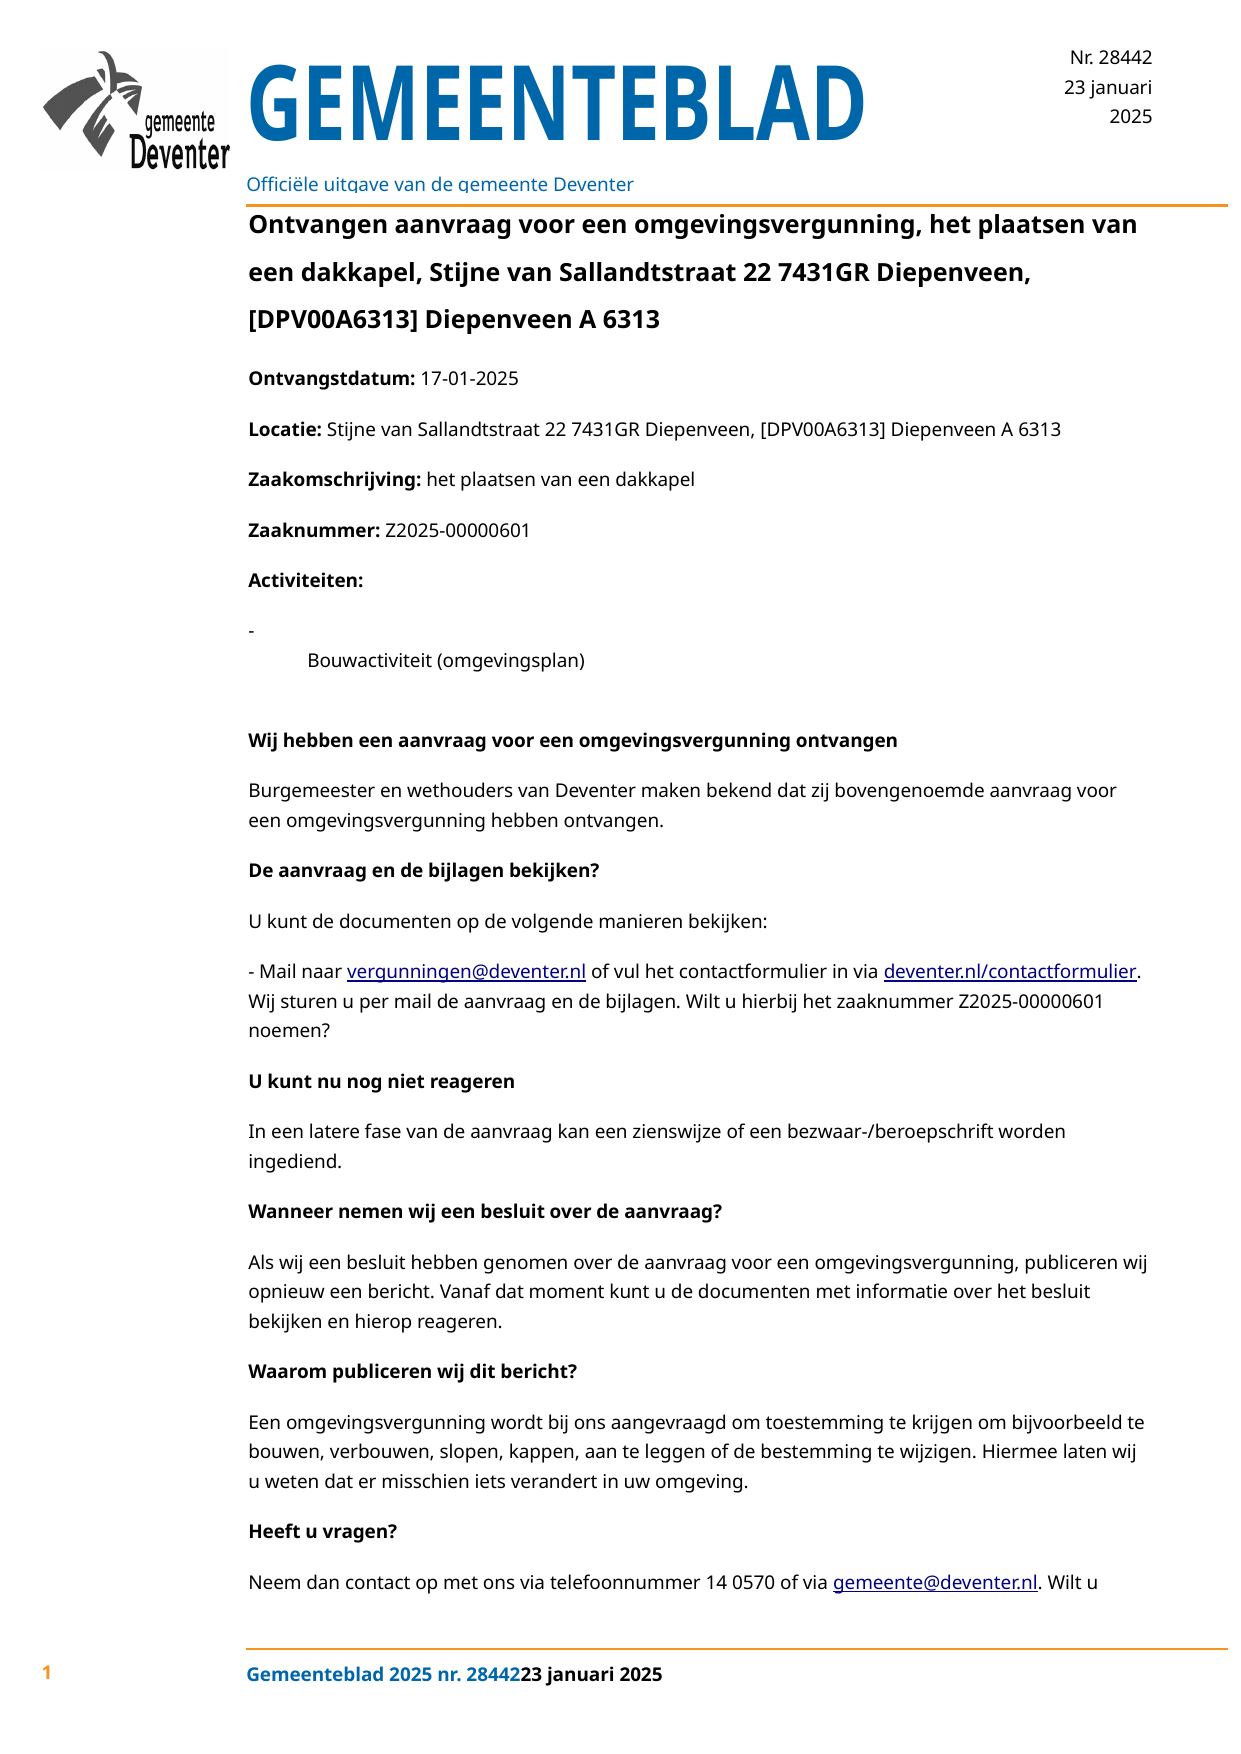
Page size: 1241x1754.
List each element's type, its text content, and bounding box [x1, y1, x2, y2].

text U kunt de documenten op de volgende manieren bekijken: [248, 908, 1152, 934]
list Bouwactiviteit (omgevingsplan) [248, 647, 1152, 673]
text Als wij een besluit hebben genomen over de aanvraag voor een omgevingsvergunning, publiceren wij opnieuw een bericht. Vanaf dat moment kunt u de documenten met informatie over het besluit bekijken en hierop reageren. [248, 1249, 1152, 1334]
text Burgemeester en wethouders van Deventer maken bekend dat zij bovengenoemde aanvraag voor een omgevingsvergunning hebben ontvangen. [248, 778, 1152, 833]
text Locatie: Stijne van Sallandtstraat 22 7431GR Diepenveen, [DPV00A6313] Diepenveen A 6313 [248, 416, 1152, 442]
text Waarom publiceren wij dit bericht? [248, 1358, 1152, 1384]
text Neem dan contact op met ons via telefoonnummer 14 0570 of via gemeente@deventer.nl. Wilt u [248, 1569, 1152, 1594]
text U kunt nu nog niet reageren [248, 1068, 1152, 1094]
text In een latere fase van de aanvraag kan een zienswijze of een bezwaar-/beroepschrift worden ingediend. [248, 1118, 1152, 1174]
text - Mail naar vergunningen@deventer.nl of vul het contactformulier in via deventer.nl/contactformulier. Wij sturen u per mail de aanvraag en de bijlagen. Wilt u hierbij het zaaknummer Z2025-00000601 noemen? [248, 958, 1152, 1043]
text Activiteiten: [248, 567, 1152, 593]
text Wanneer nemen wij een besluit over de aanvraag? [248, 1198, 1152, 1224]
picture [41, 47, 231, 172]
text De aanvraag en de bijlagen bekijken? [248, 858, 1152, 883]
text Een omgevingsvergunning wordt bij ons aangevraagd om toestemming te krijgen om bijvoorbeeld te bouwen, verbouwen, slopen, kappen, aan te leggen of de bestemming te wijzigen. Hiermee laten wij u weten dat er misschien iets verandert in uw omgeving. [248, 1409, 1152, 1494]
text Ontvangen aanvraag voor een omgevingsvergunning, het plaatsen van een dakkapel, Stijne van Sallandtstraat 22 7431GR Diepenveen, [DPV00A6313] Diepenveen A 6313 [248, 207, 1152, 336]
text Wij hebben een aanvraag voor een omgevingsvergunning ontvangen [248, 727, 1152, 753]
text Zaaknummer: Z2025-00000601 [248, 517, 1152, 542]
text Zaakomschrijving: het plaatsen van een dakkapel [248, 466, 1152, 492]
text Ontvangstdatum: 17-01-2025 [248, 366, 1152, 391]
text Heeft u vragen? [248, 1518, 1152, 1544]
